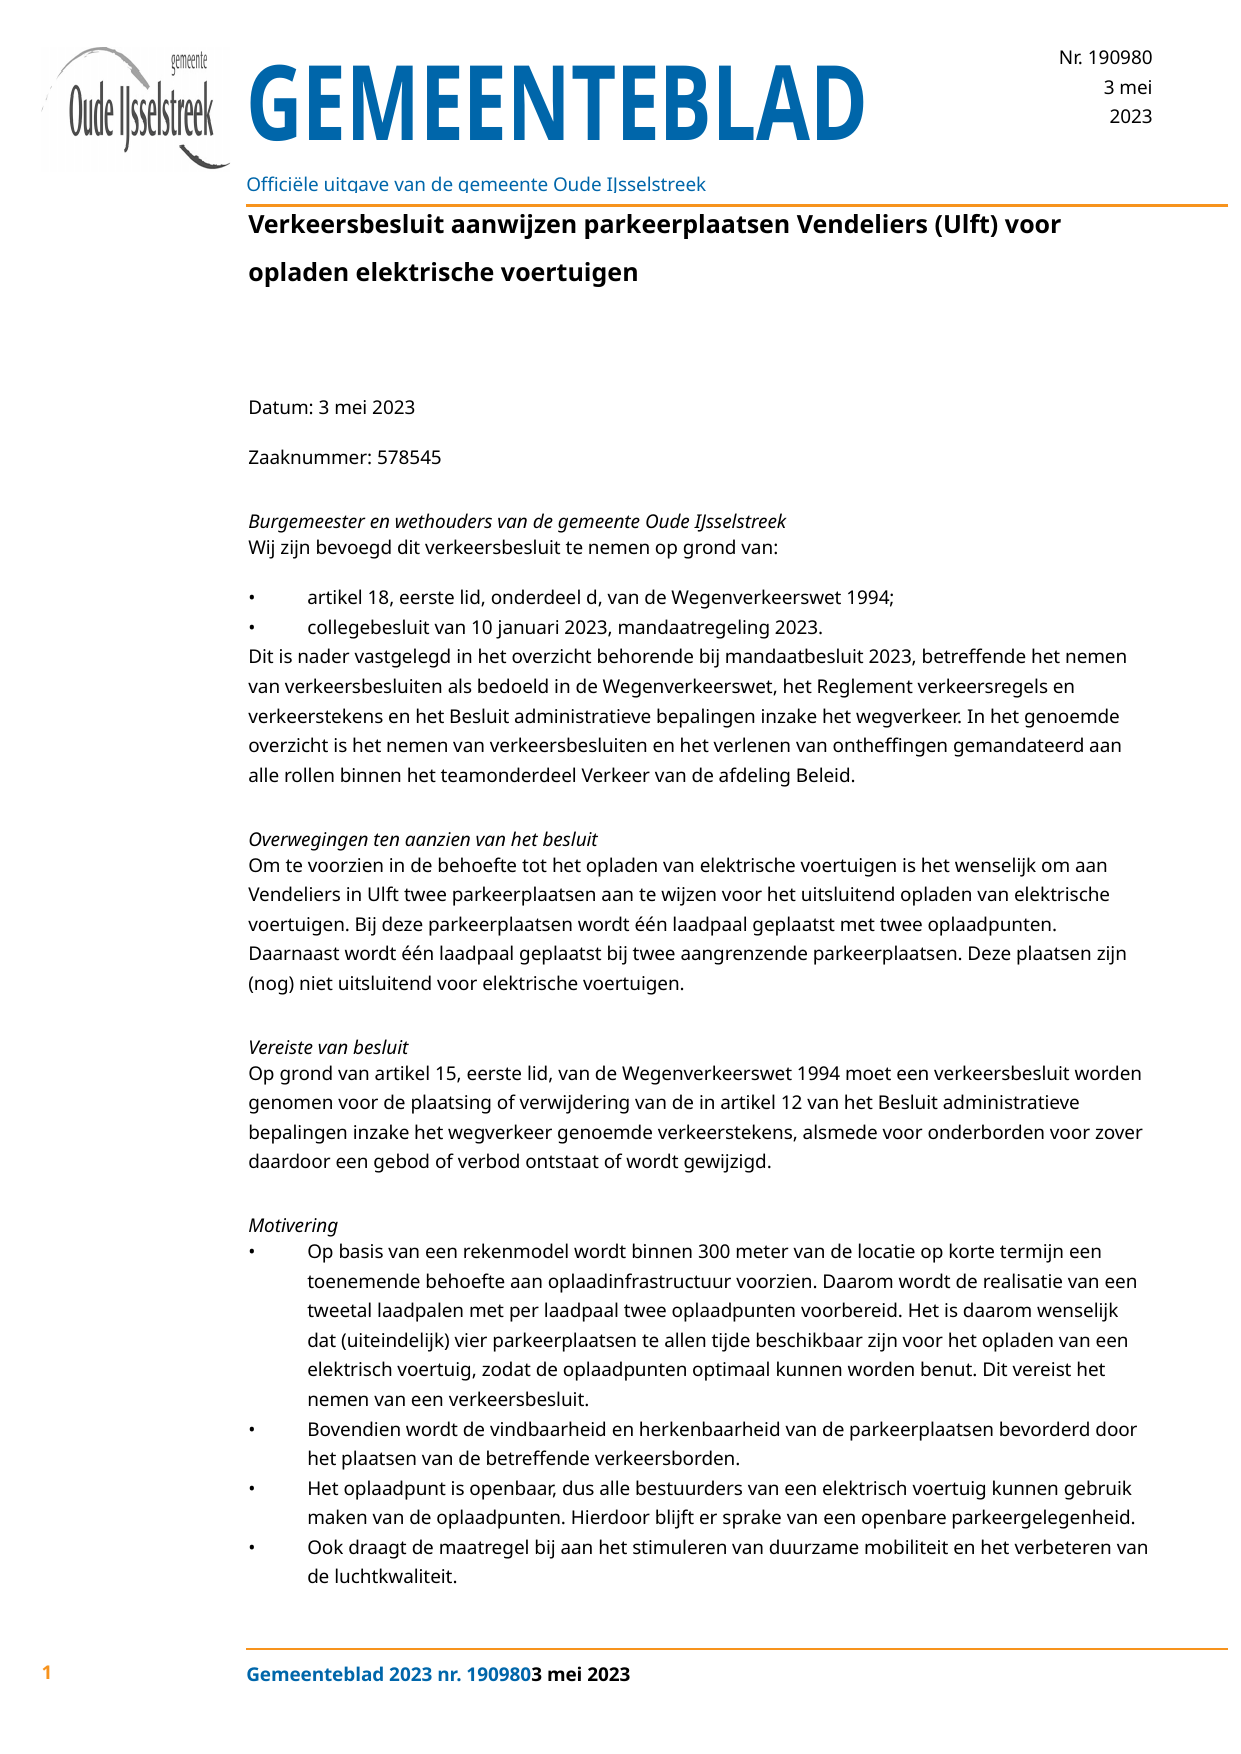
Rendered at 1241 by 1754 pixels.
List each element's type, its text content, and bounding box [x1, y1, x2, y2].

list Het oplaadpunt is openbaar, dus alle bestuurders van een elektrisch voertuig kunnen gebruik maken van de oplaadpunten. Hierdoor blijft er sprake van een openbare parkeergelegenheid. [248, 1475, 1152, 1530]
text Verkeersbesluit aanwijzen parkeerplaatsen Vendeliers (Ulft) voor opladen elektrische voertuigen [248, 207, 1152, 288]
text Om te voorzien in de behoefte tot het opladen van elektrische voertuigen is het wenselijk om aan Vendeliers in Ulft twee parkeerplaatsen aan te wijzen voor het uitsluitend opladen van elektrische voertuigen. Bij deze parkeerplaatsen wordt één laadpaal geplaatst met twee oplaadpunten. Daarnaast wordt één laadpaal geplaatst bij twee aangrenzende parkeerplaatsen. Deze plaatsen zijn (nog) niet uitsluitend voor elektrische voertuigen. [248, 852, 1152, 996]
text Vereiste van besluit [248, 1034, 1152, 1060]
text Burgemeester en wethouders van de gemeente Oude IJsselstreek [248, 508, 1152, 534]
text Dit is nader vastgelegd in het overzicht behorende bij mandaatbesluit 2023, betreffende het nemen van verkeersbesluiten als bedoeld in de Wegenverkeerswet, het Reglement verkeersregels en verkeerstekens en het Besluit administratieve bepalingen inzake het wegverkeer. In het genoemde overzicht is het nemen van verkeersbesluiten en het verlenen van ontheffingen gemandateerd aan alle rollen binnen het teamonderdeel Verkeer van de afdeling Beleid. [248, 644, 1152, 788]
text Op grond van artikel 15, eerste lid, van de Wegenverkeerswet 1994 moet een verkeersbesluit worden genomen voor de plaatsing of verwijdering van de in artikel 12 van het Besluit administratieve bepalingen inzake het wegverkeer genoemde verkeerstekens, alsmede voor onderborden voor zover daardoor een gebod of verbod ontstaat of wordt gewijzigd. [248, 1060, 1152, 1174]
list collegebesluit van 10 januari 2023, mandaatregeling 2023. [248, 614, 1152, 640]
list Ook draagt de maatregel bij aan het stimuleren van duurzame mobiliteit en het verbeteren van de luchtkwaliteit. [248, 1534, 1152, 1589]
text Datum: 3 mei 2023 [248, 394, 1152, 420]
list Bovendien wordt de vindbaarheid en herkenbaarheid van de parkeerplaatsen bevorderd door het plaatsen van de betreffende verkeersborden. [248, 1416, 1152, 1471]
text Overwegingen ten aanzien van het besluit [248, 826, 1152, 852]
list artikel 18, eerste lid, onderdeel d, van de Wegenverkeerswet 1994; [248, 584, 1152, 610]
text Zaaknummer: 578545 [248, 444, 1152, 470]
text Motivering [248, 1212, 1152, 1238]
text Wij zijn bevoegd dit verkeersbesluit te nemen op grond van: [248, 534, 1152, 560]
list Op basis van een rekenmodel wordt binnen 300 meter van de locatie op korte termijn een toenemende behoefte aan oplaadinfrastructuur voorzien. Daarom wordt de realisatie van een tweetal laadpalen met per laadpaal twee oplaadpunten voorbereid. Het is daarom wenselijk dat (uiteindelijk) vier parkeerplaatsen te allen tijde beschikbaar zijn voor het opladen van een elektrisch voertuig, zodat de oplaadpunten optimaal kunnen worden benut. Dit vereist het nemen van een verkeersbesluit. [248, 1238, 1152, 1412]
picture [41, 47, 231, 172]
